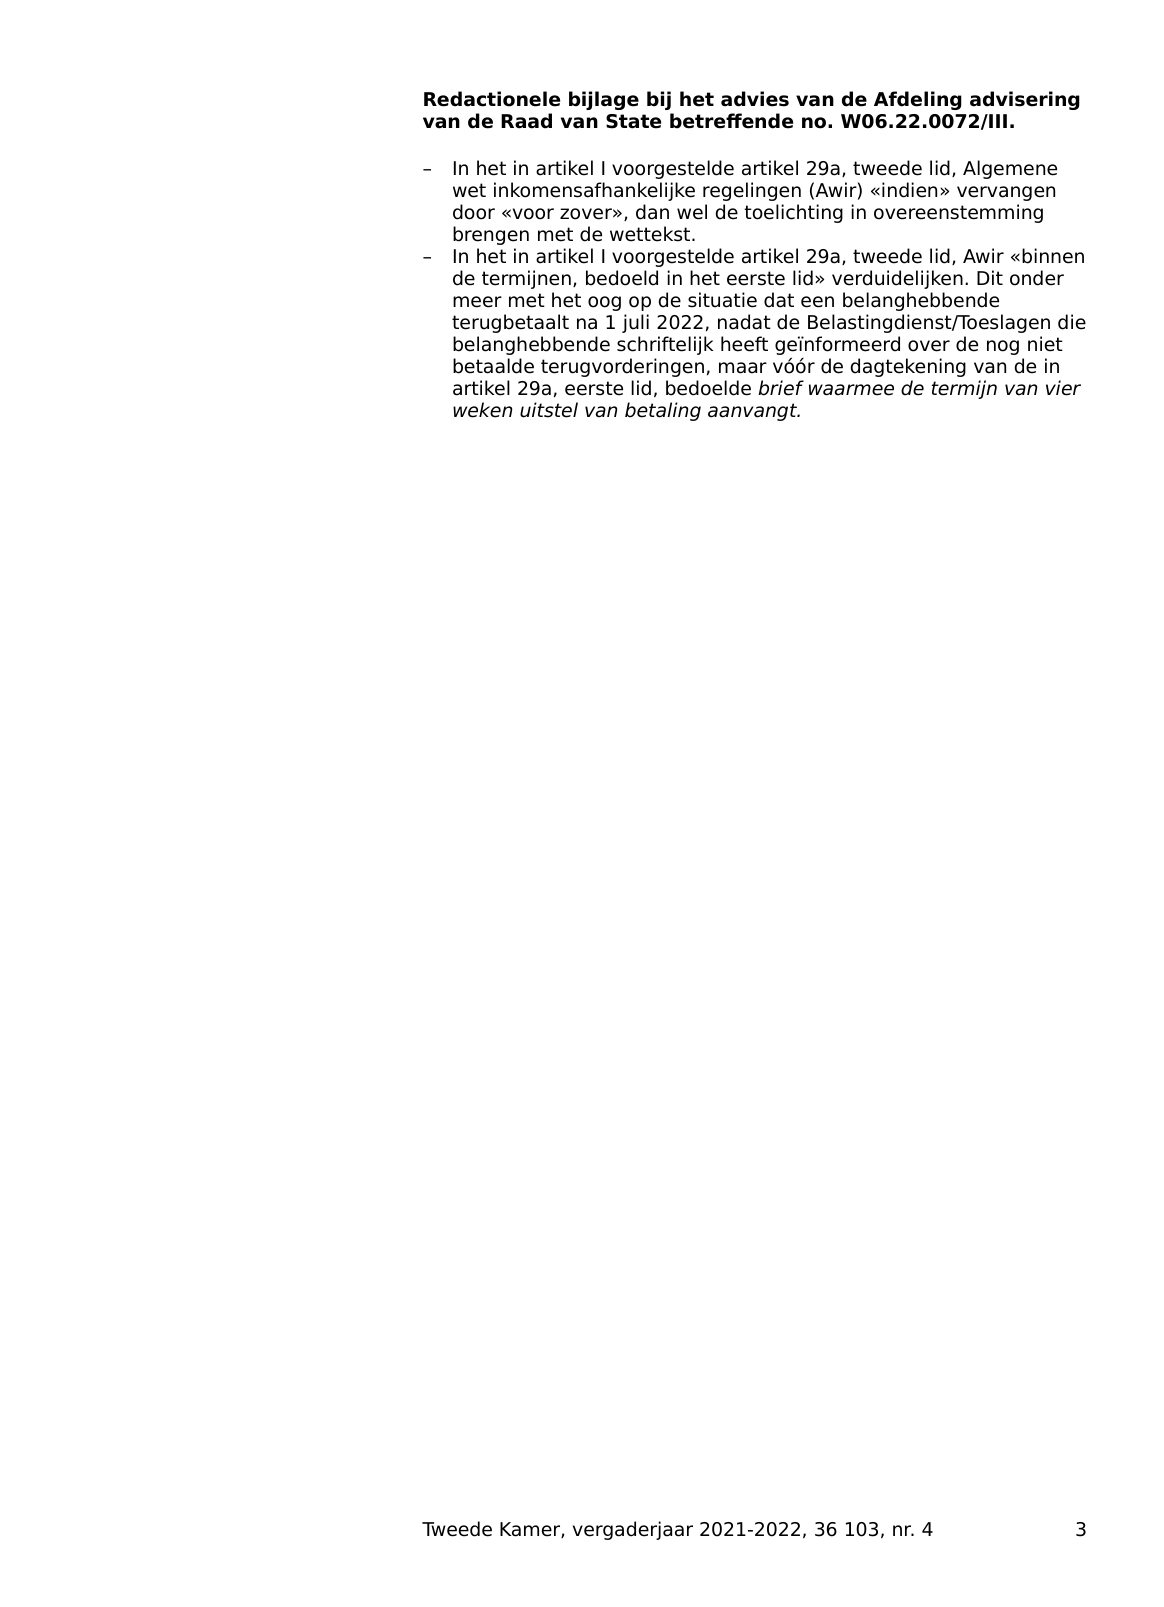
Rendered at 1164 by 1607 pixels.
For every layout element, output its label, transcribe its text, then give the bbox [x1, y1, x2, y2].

subtitle Redactionele bijlage bij het advies van de Afdeling advisering van de Raad van State betreffende no. W06.22.0072/III. [77, 89, 1087, 133]
text – In het in artikel I voorgestelde artikel 29a, tweede lid, Awir «binnen de termijnen, bedoeld in het eerste lid» verduidelijken. Dit onder meer met het oog op de situatie dat een belanghebbende terugbetaalt na 1 juli 2022, nadat de Belastingdienst/Toeslagen die belanghebbende schriftelijk heeft geïnformeerd over de nog niet betaalde terugvorderingen, maar vóór de dagtekening van de in artikel 29a, eerste lid, bedoelde brief waarmee de termijn van vier weken uitstel van betaling aanvangt. [422, 246, 1087, 422]
text – In het in artikel I voorgestelde artikel 29a, tweede lid, Algemene wet inkomensafhankelijke regelingen (Awir) «indien» vervangen door «voor zover», dan wel de toelichting in overeenstemming brengen met de wettekst. [422, 158, 1087, 246]
